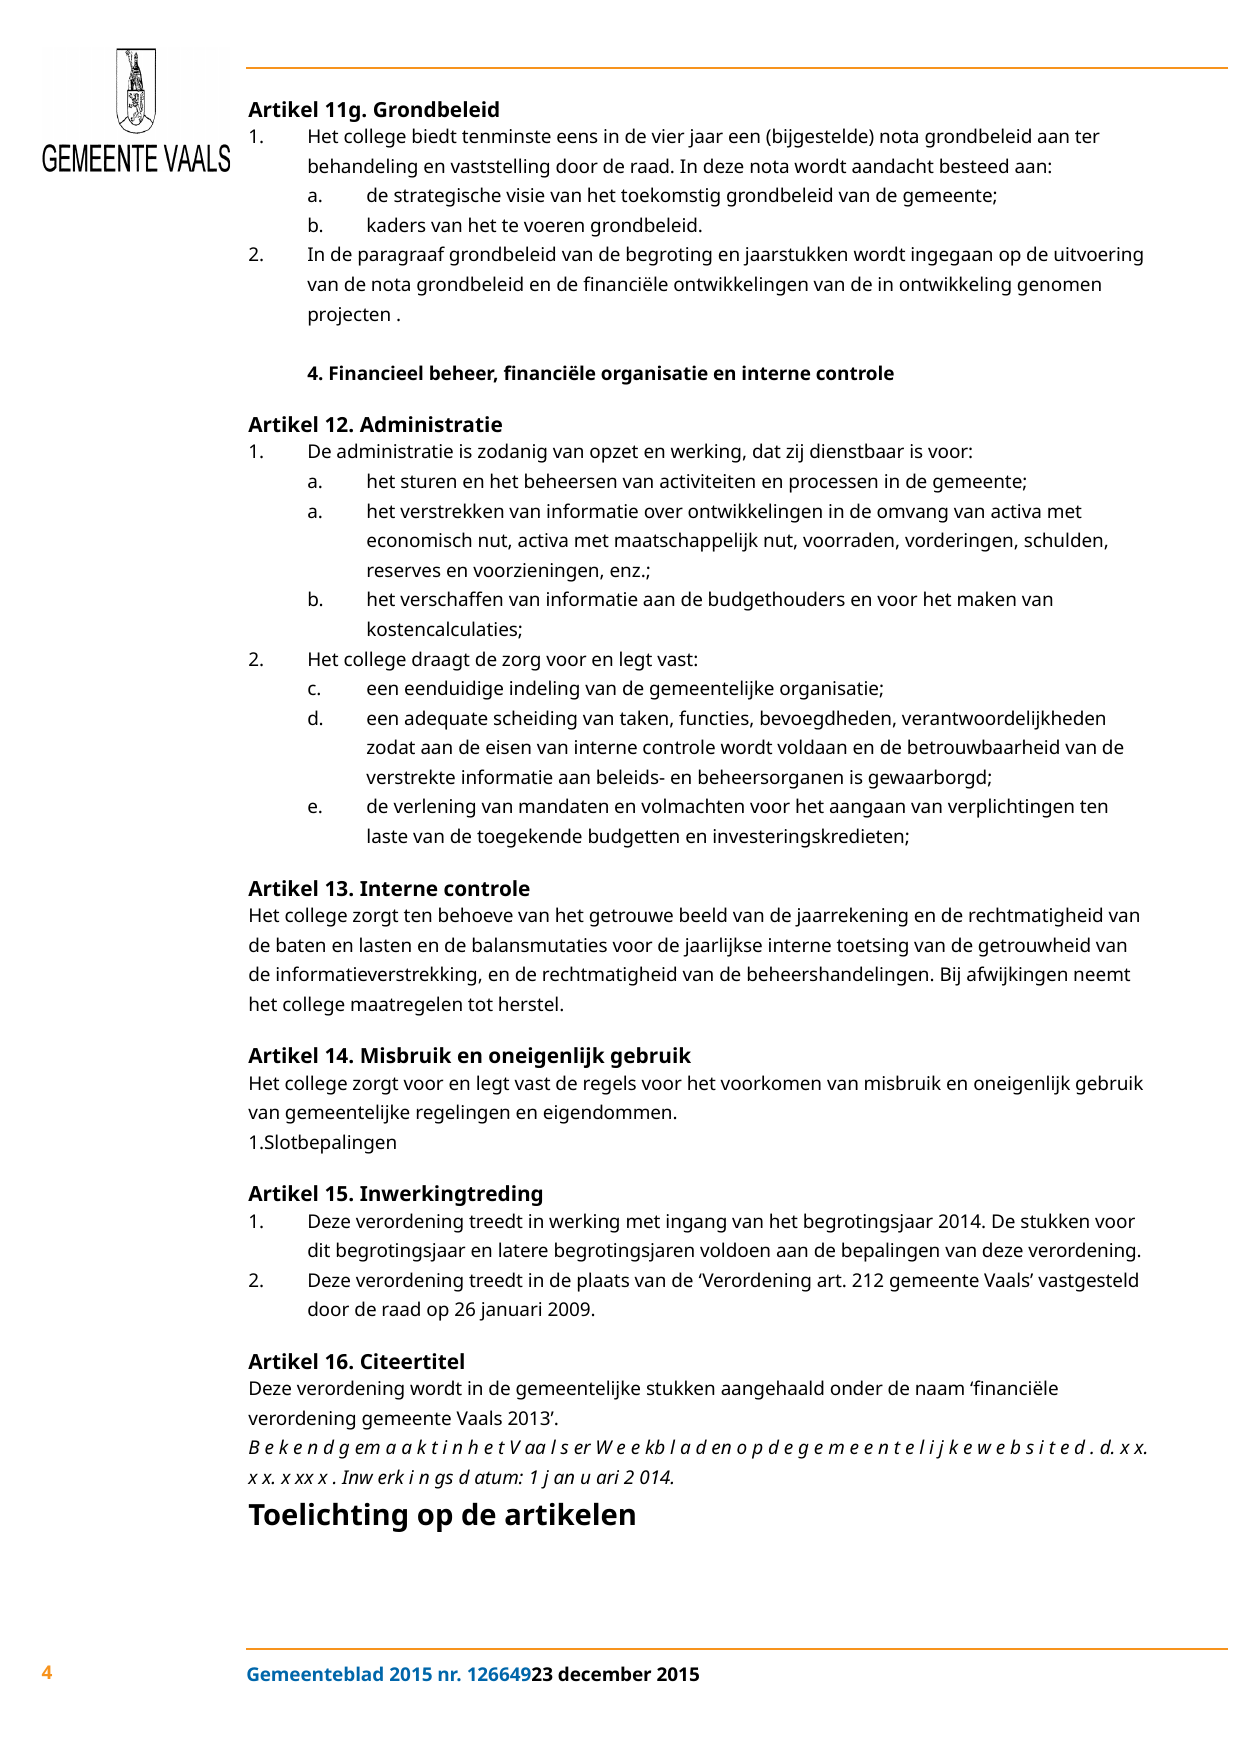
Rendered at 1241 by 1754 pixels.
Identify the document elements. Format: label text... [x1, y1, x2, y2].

list het verstrekken van informatie over ontwikkelingen in de omvang van activa met economisch nut, activa met maatschappelijk nut, voorraden, vorderingen, schulden, reserves en voorzieningen, enz.; [307, 498, 1152, 583]
text Artikel 12. Administratie [248, 410, 1152, 439]
list De administratie is zodanig van opzet en werking, dat zij dienstbaar is voor: [248, 439, 1152, 464]
list het verschaffen van informatie aan de budgethouders en voor het maken van kostencalculaties; [307, 587, 1152, 642]
list In de paragraaf grondbeleid van de begroting en jaarstukken wordt ingegaan op de uitvoering van de nota grondbeleid en de financiële ontwikkelingen van de in ontwikkeling genomen projecten . [248, 242, 1152, 326]
text Het college zorgt voor en legt vast de regels voor het voorkomen van misbruik en oneigenlijk gebruik van gemeentelijke regelingen en eigendommen. [248, 1070, 1152, 1125]
list Het college draagt de zorg voor en legt vast: [248, 646, 1152, 672]
text Artikel 16. Citeertitel [248, 1347, 1152, 1375]
text Deze verordening wordt in de gemeentelijke stukken aangehaald onder de naam ‘financiële verordening gemeente Vaals 2013’. [248, 1375, 1152, 1431]
list Deze verordening treedt in de plaats van de ‘Verordening art. 212 gemeente Vaals’ vastgesteld door de raad op 26 januari 2009. [248, 1267, 1152, 1322]
list Het college biedt tenminste eens in de vier jaar een (bijgestelde) nota grondbeleid aan ter behandeling en vaststelling door de raad. In deze nota wordt aandacht besteed aan: [248, 123, 1152, 178]
list kaders van het te voeren grondbeleid. [307, 212, 1152, 238]
list de strategische visie van het toekomstig grondbeleid van de gemeente; [307, 182, 1152, 208]
text B e k e n d g em a a k t i n h e t V aa l s er W e e kb l a d en o p d e g e m e e n t e l i j k e w e b s i t e d . d. x x. x x. x xx x . Inw erk i n gs d atum: 1 j an u ari 2 014. [248, 1434, 1152, 1490]
text Artikel 11g. Grondbeleid [248, 95, 1152, 123]
list een adequate scheiding van taken, functies, bevoegdheden, verantwoordelijkheden zodat aan de eisen van interne controle wordt voldaan en de betrouwbaarheid van de verstrekte informatie aan beleids- en beheersorganen is gewaarborgd; [307, 705, 1152, 790]
text 1.Slotbepalingen [248, 1129, 1152, 1155]
text Artikel 14. Misbruik en oneigenlijk gebruik [248, 1041, 1152, 1070]
text Artikel 15. Inwerkingtreding [248, 1179, 1152, 1208]
list Deze verordening treedt in werking met ingang van het begrotingsjaar 2014. De stukken voor dit begrotingsjaar en latere begrotingsjaren voldoen aan de bepalingen van deze verordening. [248, 1208, 1152, 1263]
picture [41, 47, 231, 172]
list een eenduidige indeling van de gemeentelijke organisatie; [307, 675, 1152, 701]
text Toelichting op de artikelen [248, 1494, 1152, 1533]
list het sturen en het beheersen van activiteiten en processen in de gemeente; [307, 468, 1152, 494]
list 4. Financieel beheer, financiële organisatie en interne controle [248, 360, 1152, 386]
list de verlening van mandaten en volmachten voor het aangaan van verplichtingen ten laste van de toegekende budgetten en investeringskredieten; [307, 794, 1152, 849]
text Het college zorgt ten behoeve van het getrouwe beeld van de jaarrekening en de rechtmatigheid van de baten en lasten en de balansmutaties voor de jaarlijkse interne toetsing van de getrouwheid van de informatieverstrekking, en de rechtmatigheid van de beheershandelingen. Bij afwijkingen neemt het college maatregelen tot herstel. [248, 902, 1152, 1017]
text Artikel 13. Interne controle [248, 874, 1152, 902]
